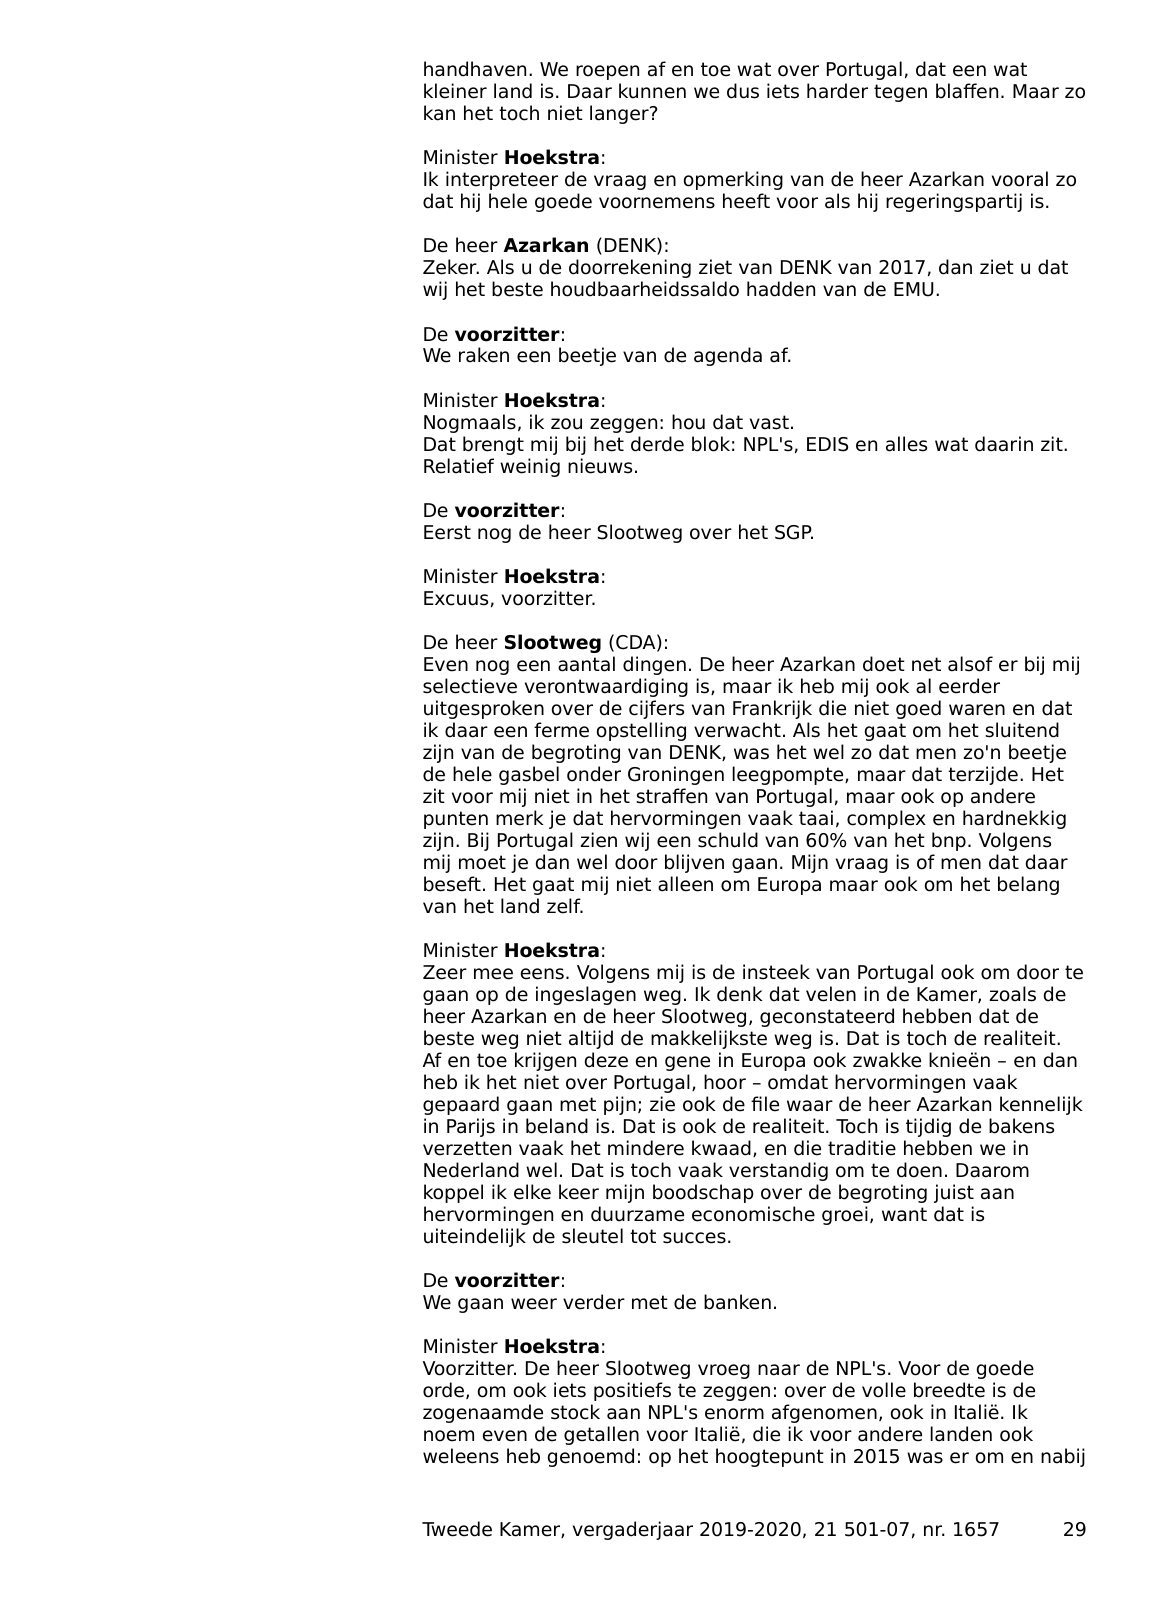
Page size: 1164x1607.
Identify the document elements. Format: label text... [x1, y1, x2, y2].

text De voorzitter: [422, 323, 1087, 345]
text handhaven. We roepen af en toe wat over Portugal, dat een wat kleiner land is. Daar kunnen we dus iets harder tegen blaffen. Maar zo kan het toch niet langer? [422, 59, 1087, 125]
text De heer Azarkan (DENK): [422, 235, 1087, 257]
text We gaan weer verder met de banken. [422, 1292, 1087, 1314]
text Minister Hoekstra: [422, 1336, 1087, 1358]
text Ik interpreteer de vraag en opmerking van de heer Azarkan vooral zo dat hij hele goede voornemens heeft voor als hij regeringspartij is. [422, 169, 1087, 213]
text We raken een beetje van de agenda af. [422, 345, 1087, 367]
text De heer Slootweg (CDA): [422, 632, 1087, 654]
text Nogmaals, ik zou zeggen: hou dat vast. [422, 412, 1087, 433]
text De voorzitter: [422, 1270, 1087, 1292]
text De voorzitter: [422, 500, 1087, 522]
text Minister Hoekstra: [422, 147, 1087, 169]
text Eerst nog de heer Slootweg over het SGP. [422, 522, 1087, 544]
text Voorzitter. De heer Slootweg vroeg naar de NPL's. Voor de goede orde, om ook iets positiefs te zeggen: over de volle breedte is de zogenaamde stock aan NPL's enorm afgenomen, ook in Italië. Ik noem even de getallen voor Italië, die ik voor andere landen ook weleens heb genoemd: op het hoogtepunt in 2015 was er om en nabij [422, 1358, 1087, 1468]
text Dat brengt mij bij het derde blok: NPL's, EDIS en alles wat daarin zit. Relatief weinig nieuws. [422, 433, 1087, 477]
text Zeker. Als u de doorrekening ziet van DENK van 2017, dan ziet u dat wij het beste houdbaarheidssaldo hadden van de EMU. [422, 257, 1087, 301]
text Zeer mee eens. Volgens mij is de insteek van Portugal ook om door te gaan op de ingeslagen weg. Ik denk dat velen in de Kamer, zoals de heer Azarkan en de heer Slootweg, geconstateerd hebben dat de beste weg niet altijd de makkelijkste weg is. Dat is toch de realiteit. Af en toe krijgen deze en gene in Europa ook zwakke knieën – en dan heb ik het niet over Portugal, hoor – omdat hervormingen vaak gepaard gaan met pijn; zie ook de file waar de heer Azarkan kennelijk in Parijs in beland is. Dat is ook de realiteit. Toch is tijdig de bakens verzetten vaak het mindere kwaad, en die traditie hebben we in Nederland wel. Dat is toch vaak verstandig om te doen. Daarom koppel ik elke keer mijn boodschap over de begroting juist aan hervormingen en duurzame economische groei, want dat is uiteindelijk de sleutel tot succes. [422, 962, 1087, 1248]
text Minister Hoekstra: [422, 940, 1087, 962]
text Excuus, voorzitter. [422, 588, 1087, 610]
text Minister Hoekstra: [422, 566, 1087, 588]
text Even nog een aantal dingen. De heer Azarkan doet net alsof er bij mij selectieve verontwaardiging is, maar ik heb mij ook al eerder uitgesproken over de cijfers van Frankrijk die niet goed waren en dat ik daar een ferme opstelling verwacht. Als het gaat om het sluitend zijn van de begroting van DENK, was het wel zo dat men zo'n beetje de hele gasbel onder Groningen leegpompte, maar dat terzijde. Het zit voor mij niet in het straffen van Portugal, maar ook op andere punten merk je dat hervormingen vaak taai, complex en hardnekkig zijn. Bij Portugal zien wij een schuld van 60% van het bnp. Volgens mij moet je dan wel door blijven gaan. Mijn vraag is of men dat daar beseft. Het gaat mij niet alleen om Europa maar ook om het belang van het land zelf. [422, 654, 1087, 918]
text Minister Hoekstra: [422, 389, 1087, 412]
